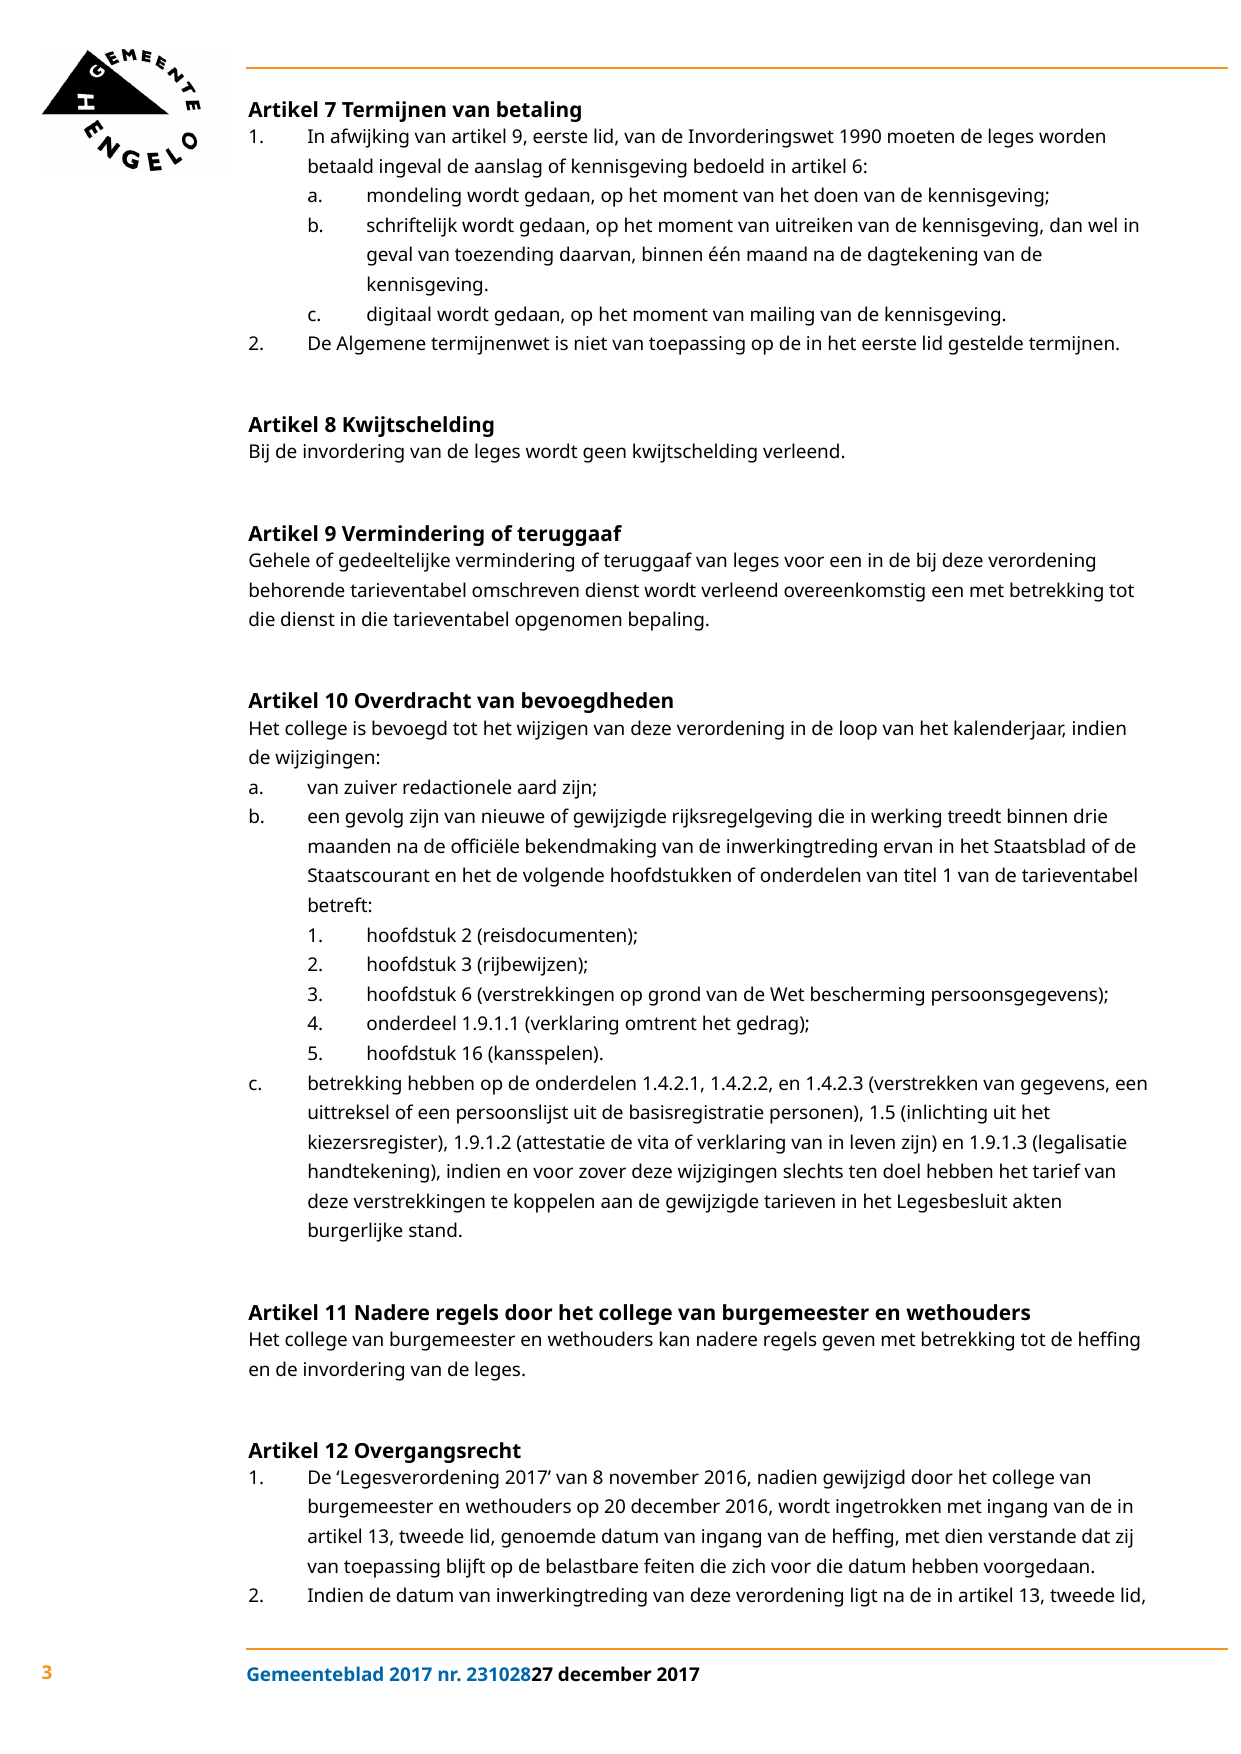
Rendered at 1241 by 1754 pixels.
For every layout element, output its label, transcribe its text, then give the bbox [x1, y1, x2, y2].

list hoofdstuk 3 (rijbewijzen); [307, 951, 1152, 977]
list In afwijking van artikel 9, eerste lid, van de Invorderingswet 1990 moeten de leges worden betaald ingeval de aanslag of kennisgeving bedoeld in artikel 6: [248, 123, 1152, 178]
list digitaal wordt gedaan, op het moment van mailing van de kennisgeving. [307, 301, 1152, 326]
list hoofdstuk 16 (kansspelen). [307, 1040, 1152, 1066]
text Artikel 12 Overgangsrecht [248, 1436, 1152, 1464]
list mondeling wordt gedaan, op het moment van het doen van de kennisgeving; [307, 182, 1152, 208]
list hoofdstuk 6 (verstrekkingen op grond van de Wet bescherming persoonsgegevens); [307, 981, 1152, 1007]
list van zuiver redactionele aard zijn; [248, 774, 1152, 800]
text Het college van burgemeester en wethouders kan nadere regels geven met betrekking tot de heffing en de invordering van de leges. [248, 1326, 1152, 1381]
list De ‘Legesverordening 2017’ van 8 november 2016, nadien gewijzigd door het college van burgemeester en wethouders op 20 december 2016, wordt ingetrokken met ingang van de in artikel 13, tweede lid, genoemde datum van ingang van de heffing, met dien verstande dat zij van toepassing blijft op de belastbare feiten die zich voor die datum hebben voorgedaan. [248, 1464, 1152, 1579]
text Het college is bevoegd tot het wijzigen van deze verordening in de loop van het kalenderjaar, indien de wijzigingen: [248, 715, 1152, 770]
text Artikel 7 Termijnen van betaling [248, 95, 1152, 123]
list betrekking hebben op de onderdelen 1.4.2.1, 1.4.2.2, en 1.4.2.3 (verstrekken van gegevens, een uittreksel of een persoonslijst uit de basisregistratie personen), 1.5 (inlichting uit het kiezersregister), 1.9.1.2 (attestatie de vita of verklaring van in leven zijn) en 1.9.1.3 (legalisatie handtekening), indien en voor zover deze wijzigingen slechts ten doel hebben het tarief van deze verstrekkingen te koppelen aan de gewijzigde tarieven in het Legesbesluit akten burgerlijke stand. [248, 1070, 1152, 1243]
text Gehele of gedeeltelijke vermindering of teruggaaf van leges voor een in de bij deze verordening behorende tarieventabel omschreven dienst wordt verleend overeenkomstig een met betrekking tot die dienst in die tarieventabel opgenomen bepaling. [248, 547, 1152, 632]
text Artikel 10 Overdracht van bevoegdheden [248, 686, 1152, 715]
text Artikel 11 Nadere regels door het college van burgemeester en wethouders [248, 1298, 1152, 1326]
text Artikel 9 Vermindering of teruggaaf [248, 519, 1152, 547]
text Artikel 8 Kwijtschelding [248, 410, 1152, 439]
list een gevolg zijn van nieuwe of gewijzigde rijksregelgeving die in werking treedt binnen drie maanden na de officiële bekendmaking van de inwerkingtreding ervan in het Staatsblad of de Staatscourant en het de volgende hoofdstukken of onderdelen van titel 1 van de tarieventabel betreft: [248, 803, 1152, 918]
text Bij de invordering van de leges wordt geen kwijtschelding verleend. [248, 439, 1152, 464]
list hoofdstuk 2 (reisdocumenten); [307, 922, 1152, 948]
picture [41, 47, 231, 172]
list Indien de datum van inwerkingtreding van deze verordening ligt na de in artikel 13, tweede lid, [248, 1582, 1152, 1608]
list De Algemene termijnenwet is niet van toepassing op de in het eerste lid gestelde termijnen. [248, 330, 1152, 356]
list onderdeel 1.9.1.1 (verklaring omtrent het gedrag); [307, 1011, 1152, 1036]
list schriftelijk wordt gedaan, op het moment van uitreiken van de kennisgeving, dan wel in geval van toezending daarvan, binnen één maand na de dagtekening van de kennisgeving. [307, 212, 1152, 297]
